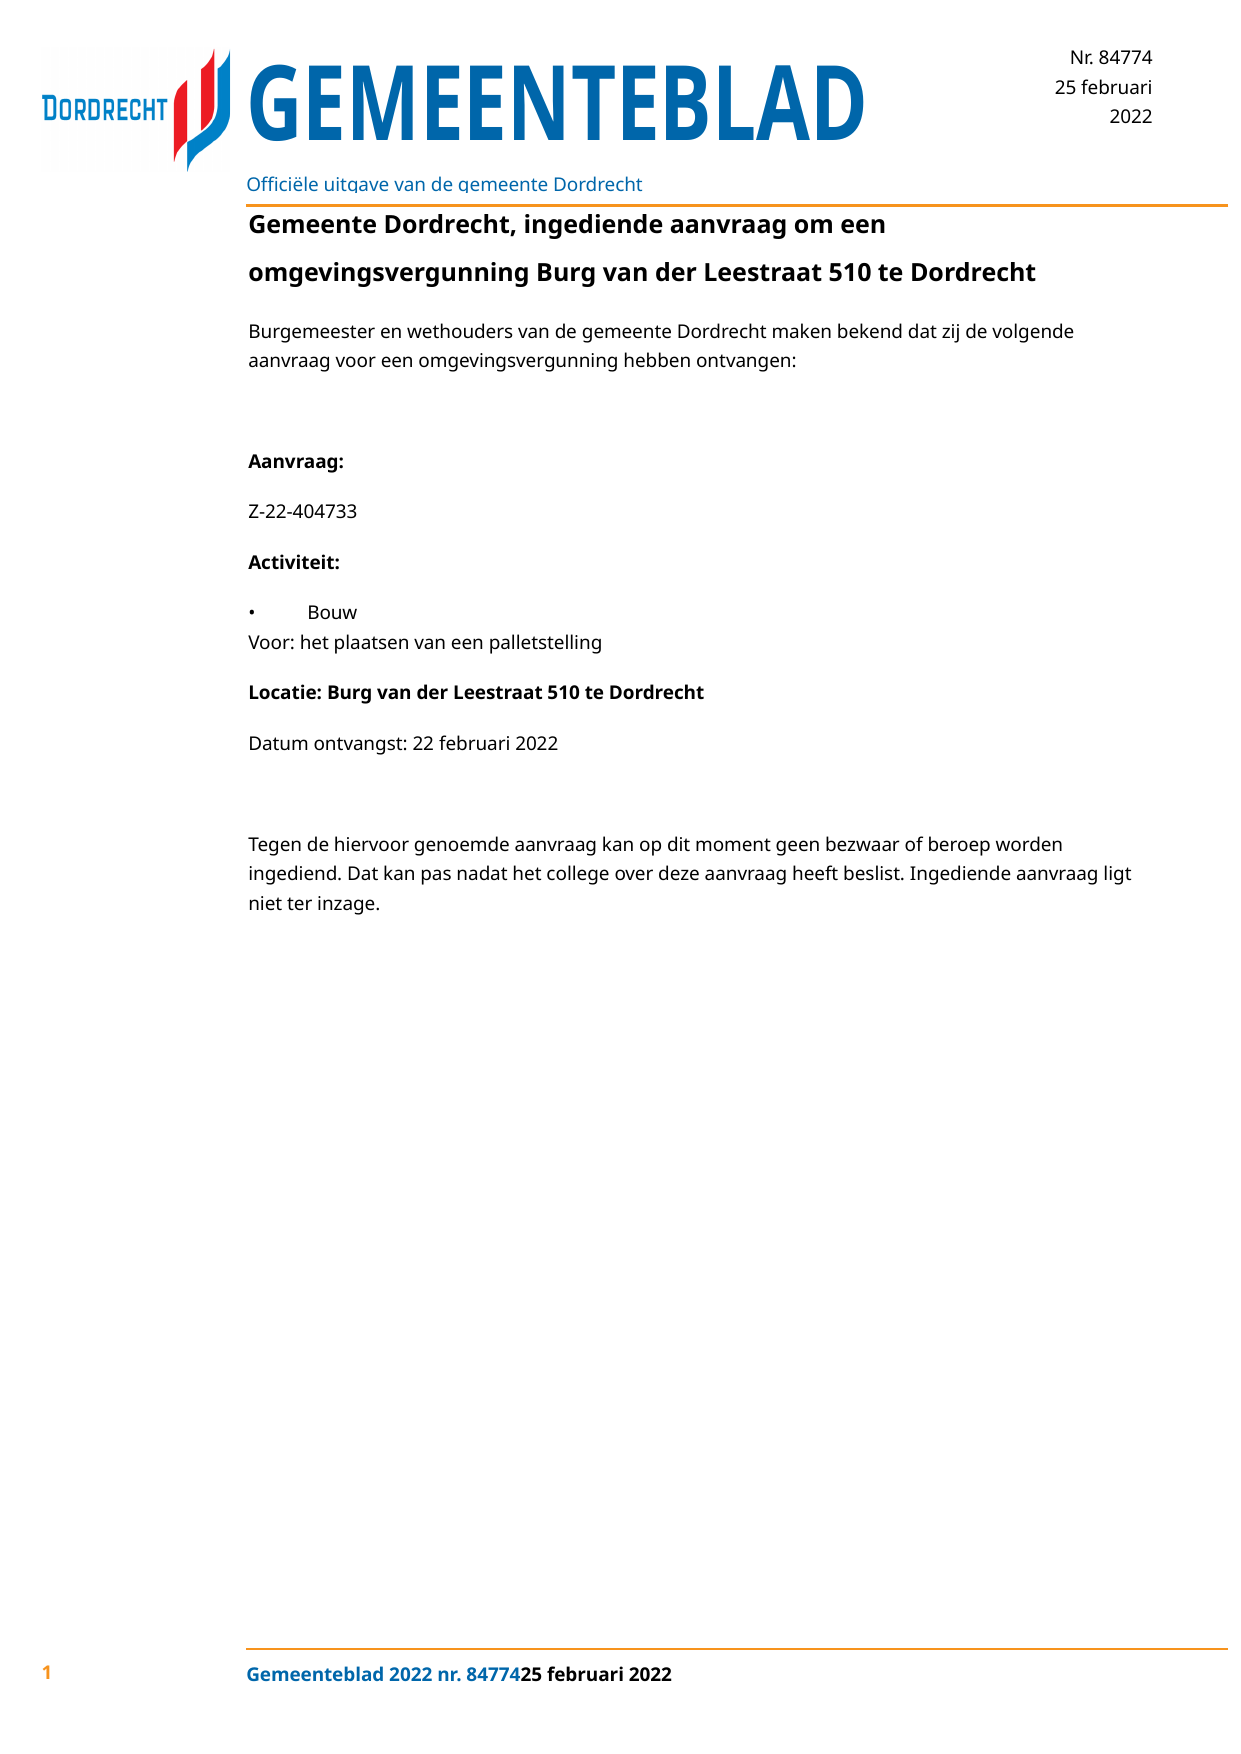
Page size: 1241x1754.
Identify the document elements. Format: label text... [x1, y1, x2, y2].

text Burgemeester en wethouders van de gemeente Dordrecht maken bekend dat zij de volgende aanvraag voor een omgevingsvergunning hebben ontvangen: [248, 318, 1152, 373]
text Gemeente Dordrecht, ingediende aanvraag om een omgevingsvergunning Burg van der Leestraat 510 te Dordrecht [248, 207, 1152, 288]
text Datum ontvangst: 22 februari 2022 [248, 730, 1152, 756]
text Locatie: Burg van der Leestraat 510 te Dordrecht [248, 679, 1152, 705]
text Voor: het plaatsen van een palletstelling [248, 629, 1152, 655]
text Tegen de hiervoor genoemde aanvraag kan op dit moment geen bezwaar of beroep worden ingediend. Dat kan pas nadat het college over deze aanvraag heeft beslist. Ingediende aanvraag ligt niet ter inzage. [248, 831, 1152, 916]
picture [41, 47, 231, 172]
text Aanvraag: [248, 448, 1152, 474]
text Z-22-404733 [248, 499, 1152, 524]
text Activiteit: [248, 549, 1152, 575]
list Bouw [248, 599, 1152, 625]
